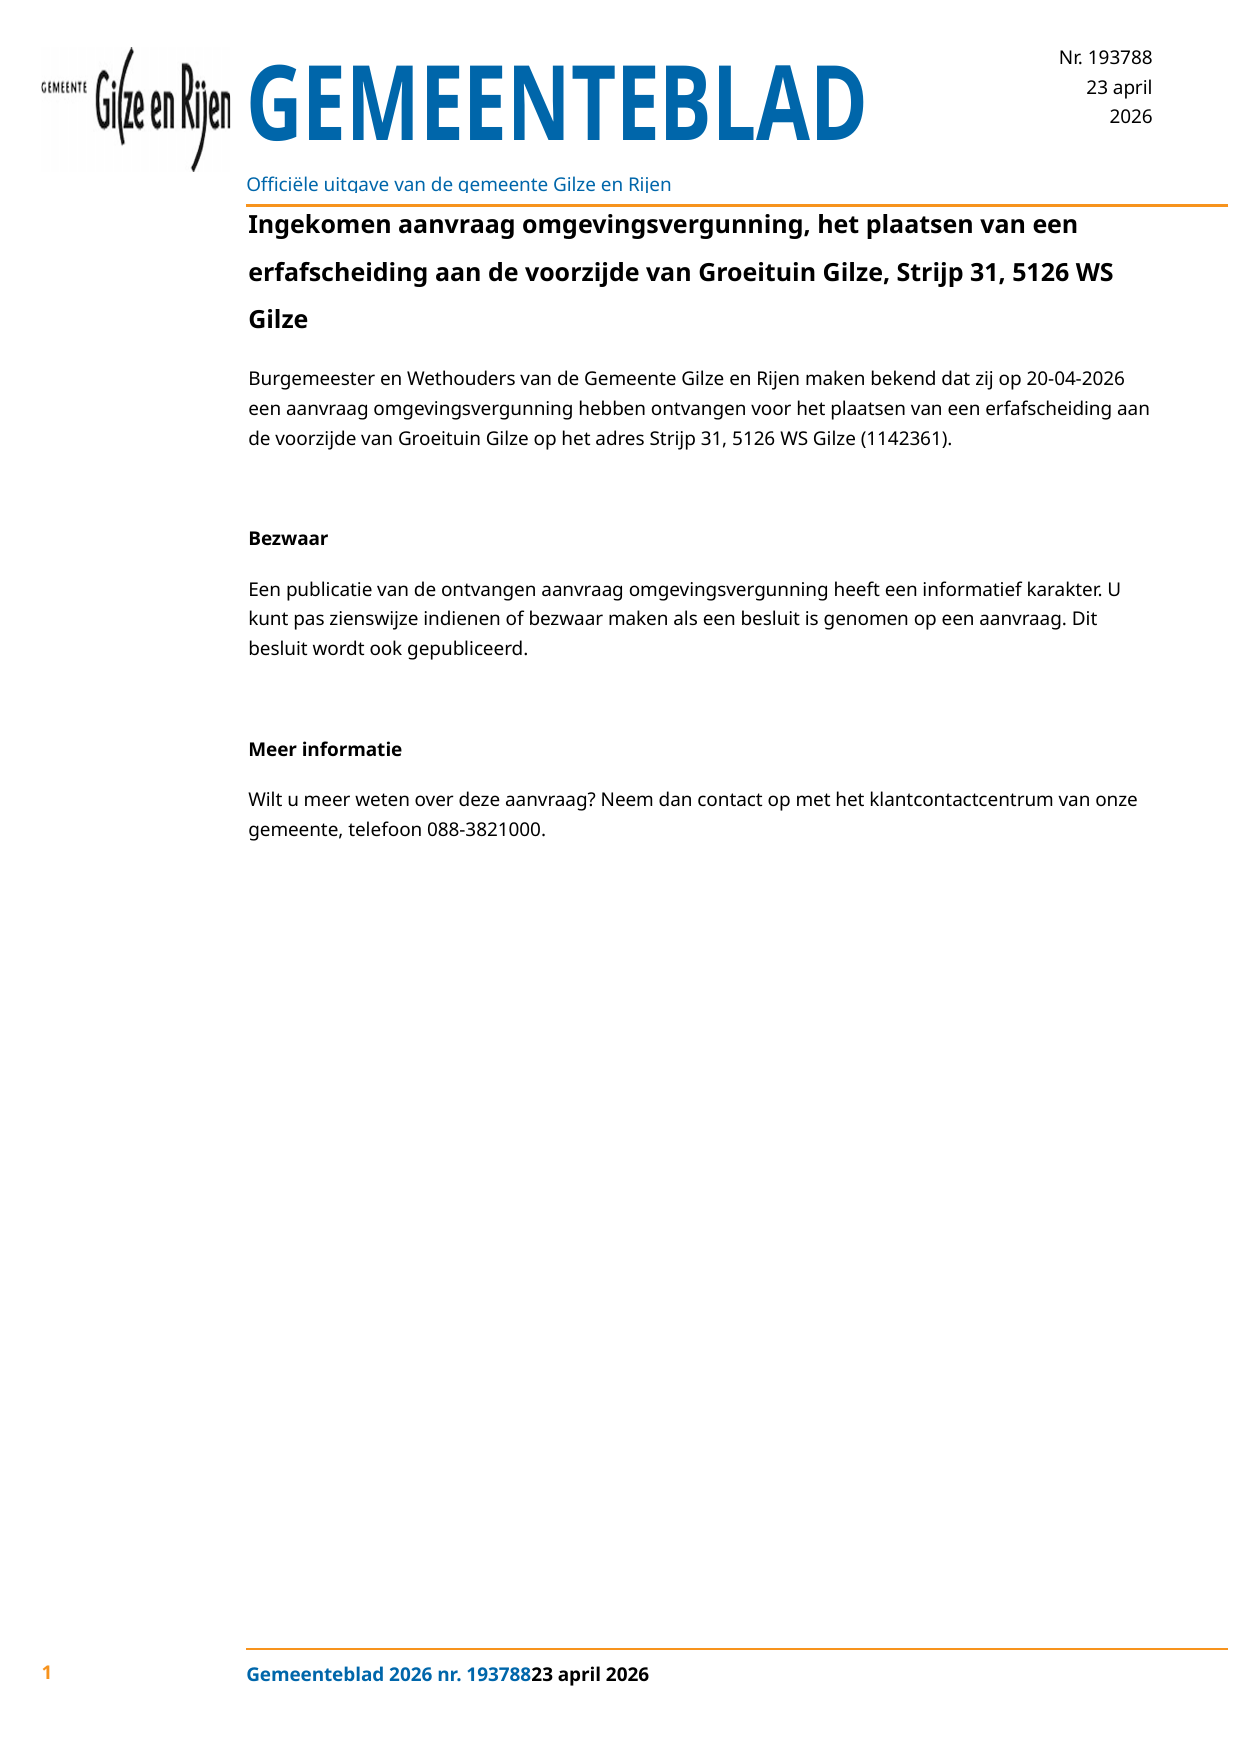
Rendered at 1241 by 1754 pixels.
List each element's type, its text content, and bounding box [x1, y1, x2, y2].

text Bezwaar [248, 526, 1152, 551]
text Een publicatie van de ontvangen aanvraag omgevingsvergunning heeft een informatief karakter. U kunt pas zienswijze indienen of bezwaar maken als een besluit is genomen op een aanvraag. Dit besluit wordt ook gepubliceerd. [248, 576, 1152, 661]
picture [41, 47, 231, 172]
text Ingekomen aanvraag omgevingsvergunning, het plaatsen van een erfafscheiding aan de voorzijde van Groeituin Gilze, Strijp 31, 5126 WS Gilze [248, 207, 1152, 336]
text Wilt u meer weten over deze aanvraag? Neem dan contact op met het klantcontactcentrum van onze gemeente, telefoon 088-3821000. [248, 786, 1152, 842]
text Meer informatie [248, 736, 1152, 762]
text Burgemeester en Wethouders van de Gemeente Gilze en Rijen maken bekend dat zij op 20-04-2026 een aanvraag omgevingsvergunning hebben ontvangen voor het plaatsen van een erfafscheiding aan de voorzijde van Groeituin Gilze op het adres Strijp 31, 5126 WS Gilze (1142361). [248, 366, 1152, 450]
